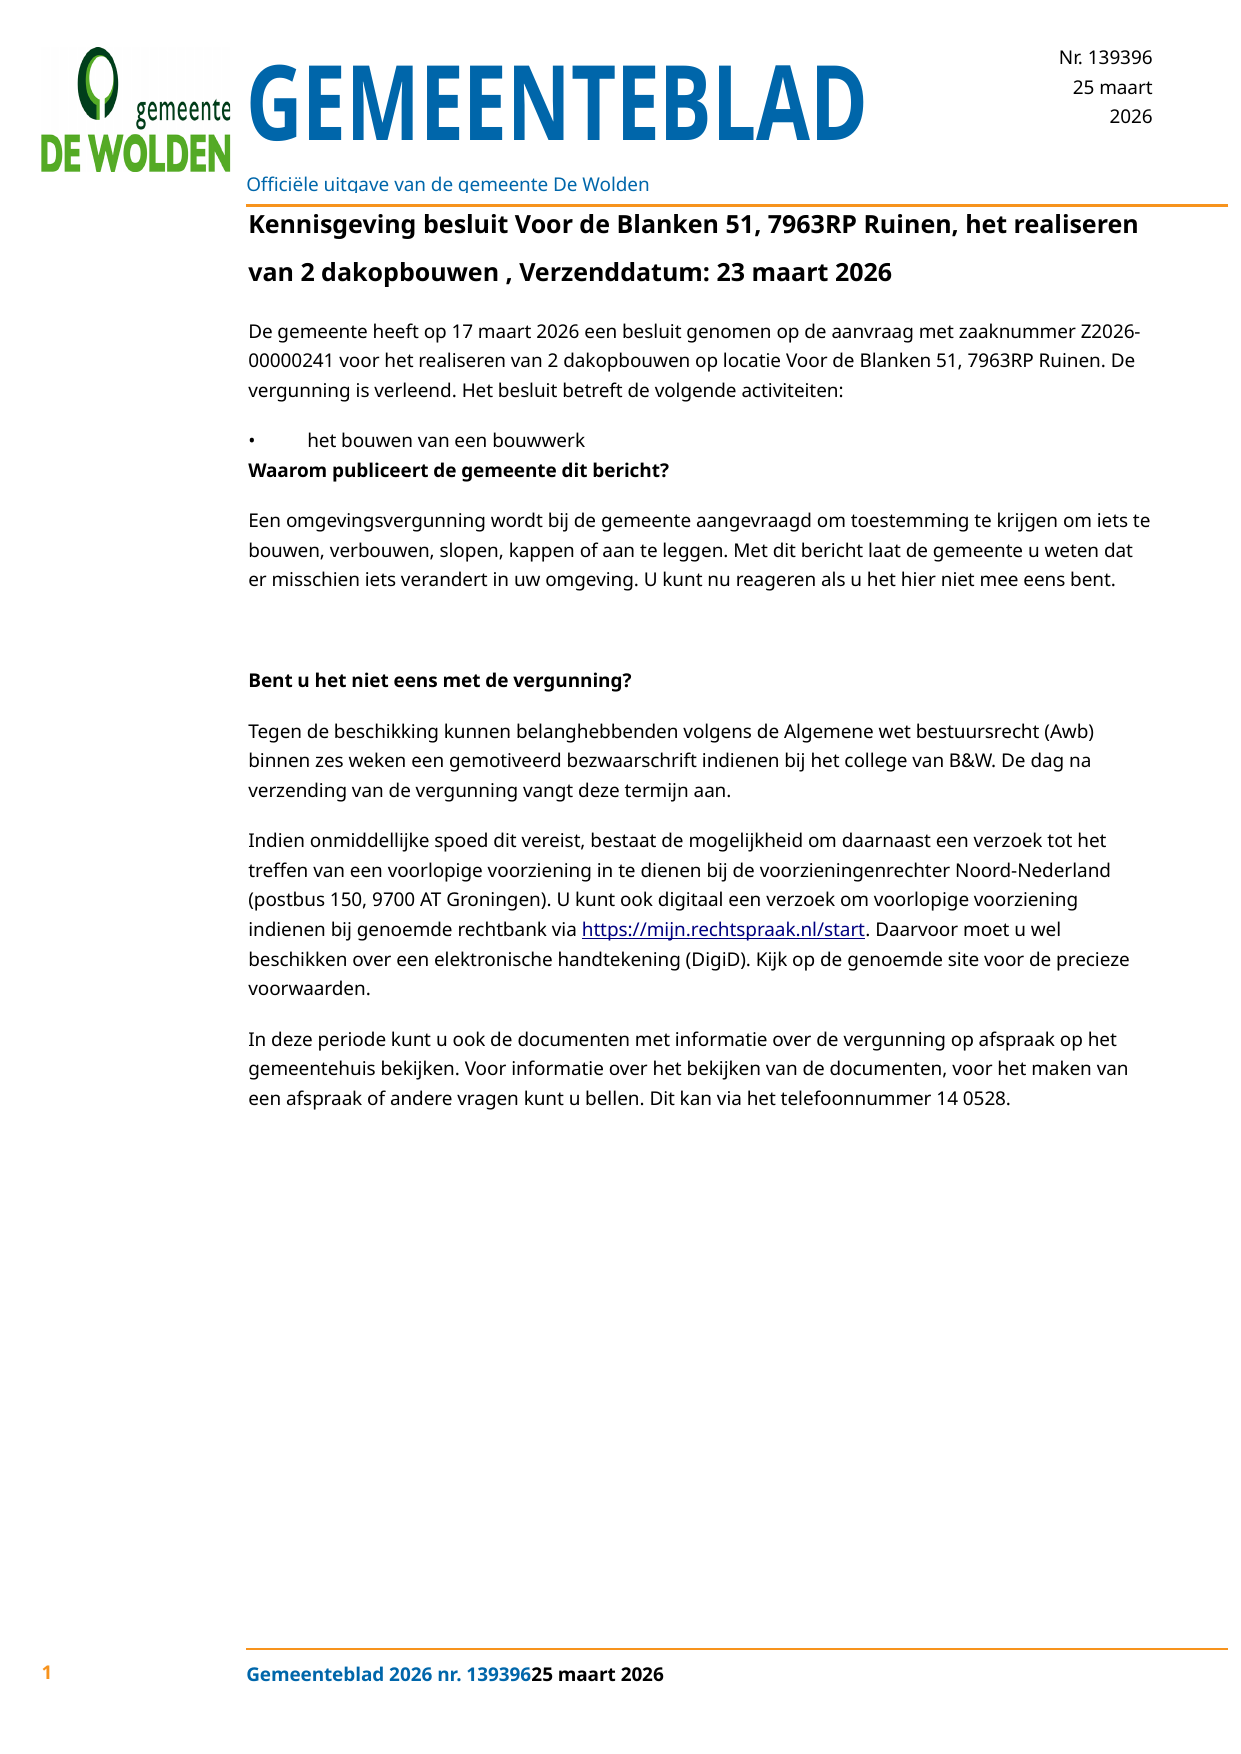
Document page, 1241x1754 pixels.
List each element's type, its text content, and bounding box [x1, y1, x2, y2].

text Indien onmiddellijke spoed dit vereist, bestaat de mogelijkheid om daarnaast een verzoek tot het treffen van een voorlopige voorziening in te dienen bij de voorzieningenrechter Noord-Nederland (postbus 150, 9700 AT Groningen). U kunt ook digitaal een verzoek om voorlopige voorziening indienen bij genoemde rechtbank via https://mijn.rechtspraak.nl/start. Daarvoor moet u wel beschikken over een elektronische handtekening (DigiD). Kijk op de genoemde site voor de precieze voorwaarden. [248, 827, 1152, 1001]
text Kennisgeving besluit Voor de Blanken 51, 7963RP Ruinen, het realiseren van 2 dakopbouwen , Verzenddatum: 23 maart 2026 [248, 207, 1152, 288]
text Bent u het niet eens met de vergunning? [248, 667, 1152, 693]
text Waarom publiceert de gemeente dit bericht? [248, 457, 1152, 483]
text Tegen de beschikking kunnen belanghebbenden volgens de Algemene wet bestuursrecht (Awb) binnen zes weken een gemotiveerd bezwaarschrift indienen bij het college van B&W. De dag na verzending van de vergunning vangt deze termijn aan. [248, 718, 1152, 803]
text Een omgevingsvergunning wordt bij de gemeente aangevraagd om toestemming te krijgen om iets te bouwen, verbouwen, slopen, kappen of aan te leggen. Met dit bericht laat de gemeente u weten dat er misschien iets verandert in uw omgeving. U kunt nu reageren als u het hier niet mee eens bent. [248, 507, 1152, 592]
picture [41, 47, 231, 172]
text De gemeente heeft op 17 maart 2026 een besluit genomen op de aanvraag met zaaknummer Z2026-00000241 voor het realiseren van 2 dakopbouwen op locatie Voor de Blanken 51, 7963RP Ruinen. De vergunning is verleend. Het besluit betreft de volgende activiteiten: [248, 318, 1152, 403]
text In deze periode kunt u ook de documenten met informatie over de vergunning op afspraak op het gemeentehuis bekijken. Voor informatie over het bekijken van de documenten, voor het maken van een afspraak of andere vragen kunt u bellen. Dit kan via het telefoonnummer 14 0528. [248, 1026, 1152, 1111]
list het bouwen van een bouwwerk [248, 427, 1152, 453]
